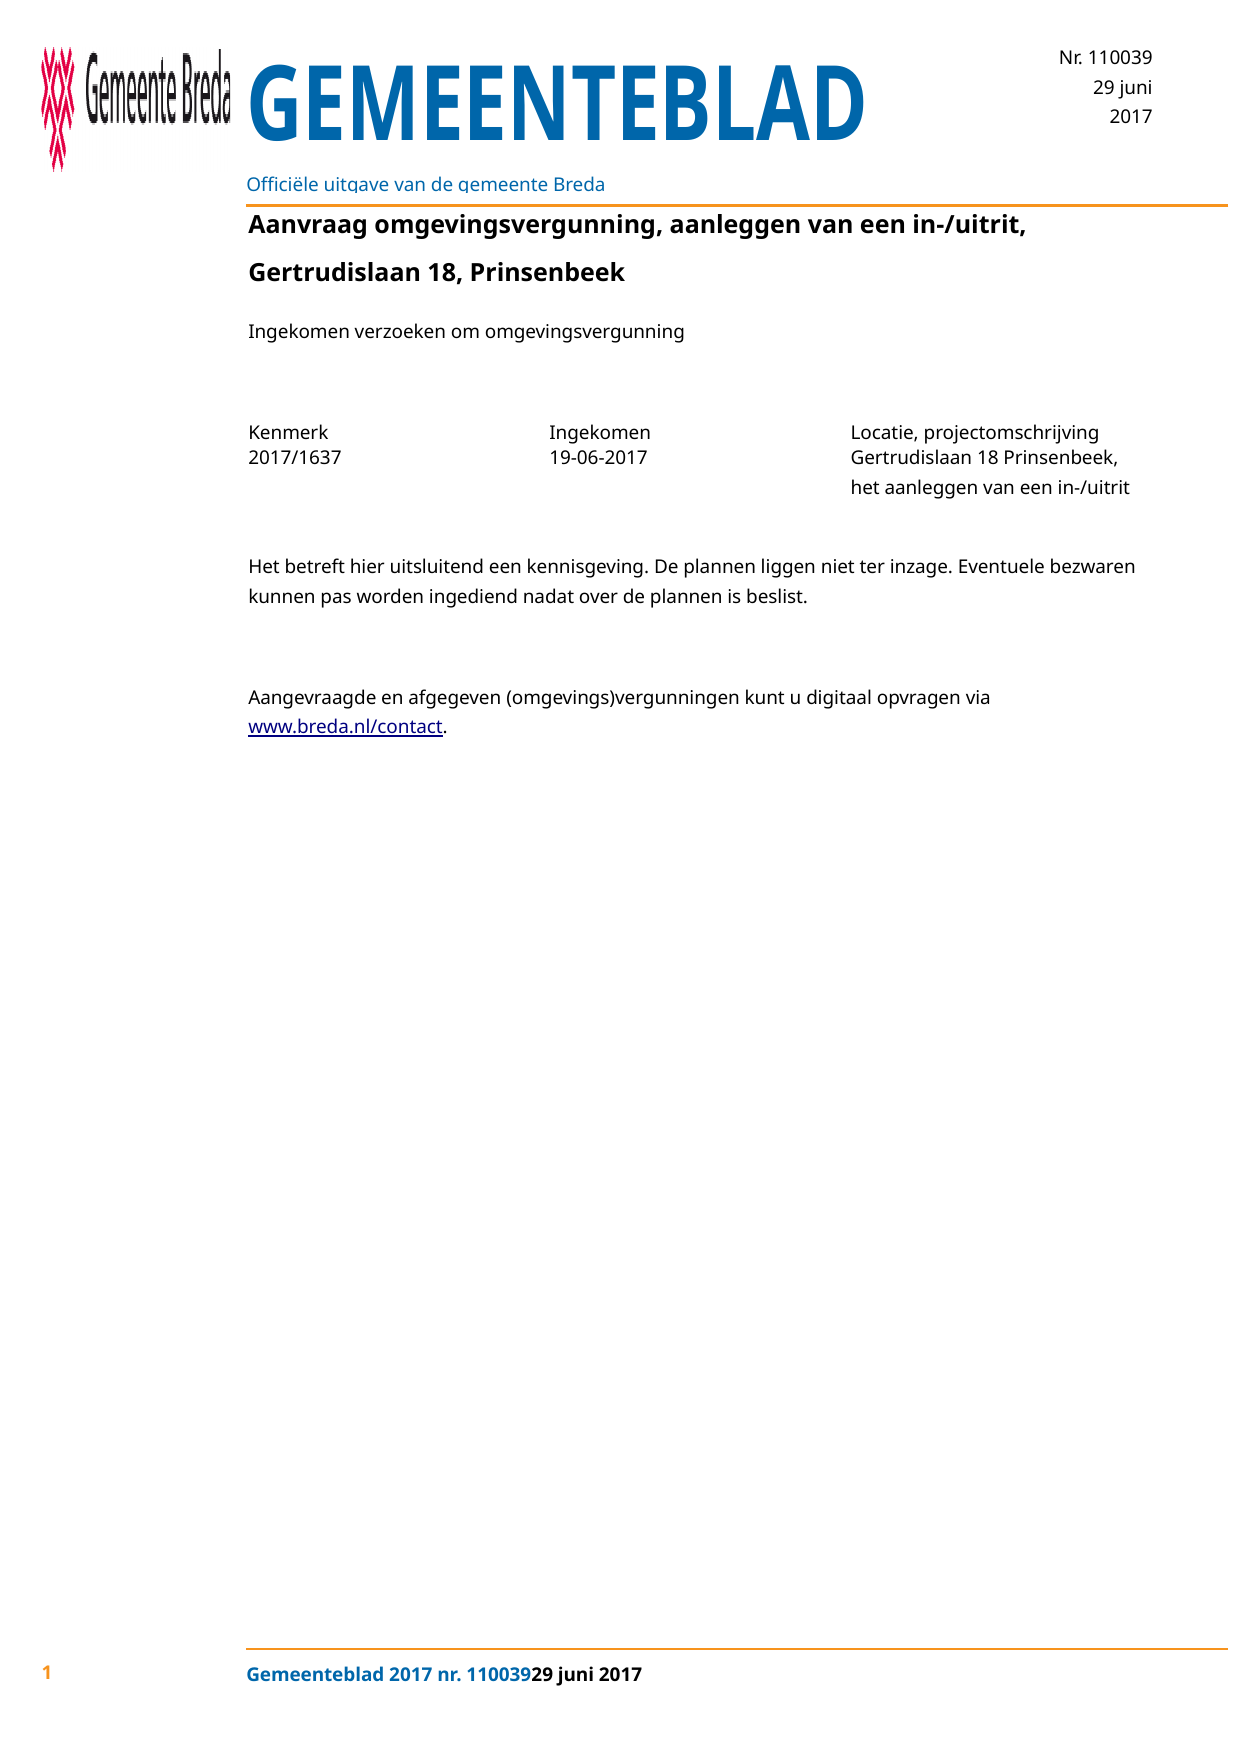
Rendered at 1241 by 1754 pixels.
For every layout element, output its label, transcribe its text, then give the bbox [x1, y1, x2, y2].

picture [41, 47, 231, 172]
table_header Ingekomen [549, 419, 850, 444]
table_cell 2017/1637 [248, 445, 549, 500]
text Aanvraag omgevingsvergunning, aanleggen van een in-/uitrit, Gertrudislaan 18, Prinsenbeek [248, 207, 1152, 288]
table_cell Gertrudislaan 18 Prinsenbeek, het aanleggen van een in-/uitrit [850, 445, 1152, 500]
table_cell 19-06-2017 [549, 445, 850, 500]
table_header Locatie, projectomschrijving [850, 419, 1152, 444]
table_header Kenmerk [248, 419, 549, 444]
text Aangevraagde en afgegeven (omgevings)vergunningen kunt u digitaal opvragen via www.breda.nl/contact. [248, 684, 1152, 739]
text Ingekomen verzoeken om omgevingsvergunning [248, 318, 1152, 344]
text Het betreft hier uitsluitend een kennisgeving. De plannen liggen niet ter inzage. Eventuele bezwaren kunnen pas worden ingediend nadat over de plannen is beslist. [248, 553, 1152, 609]
